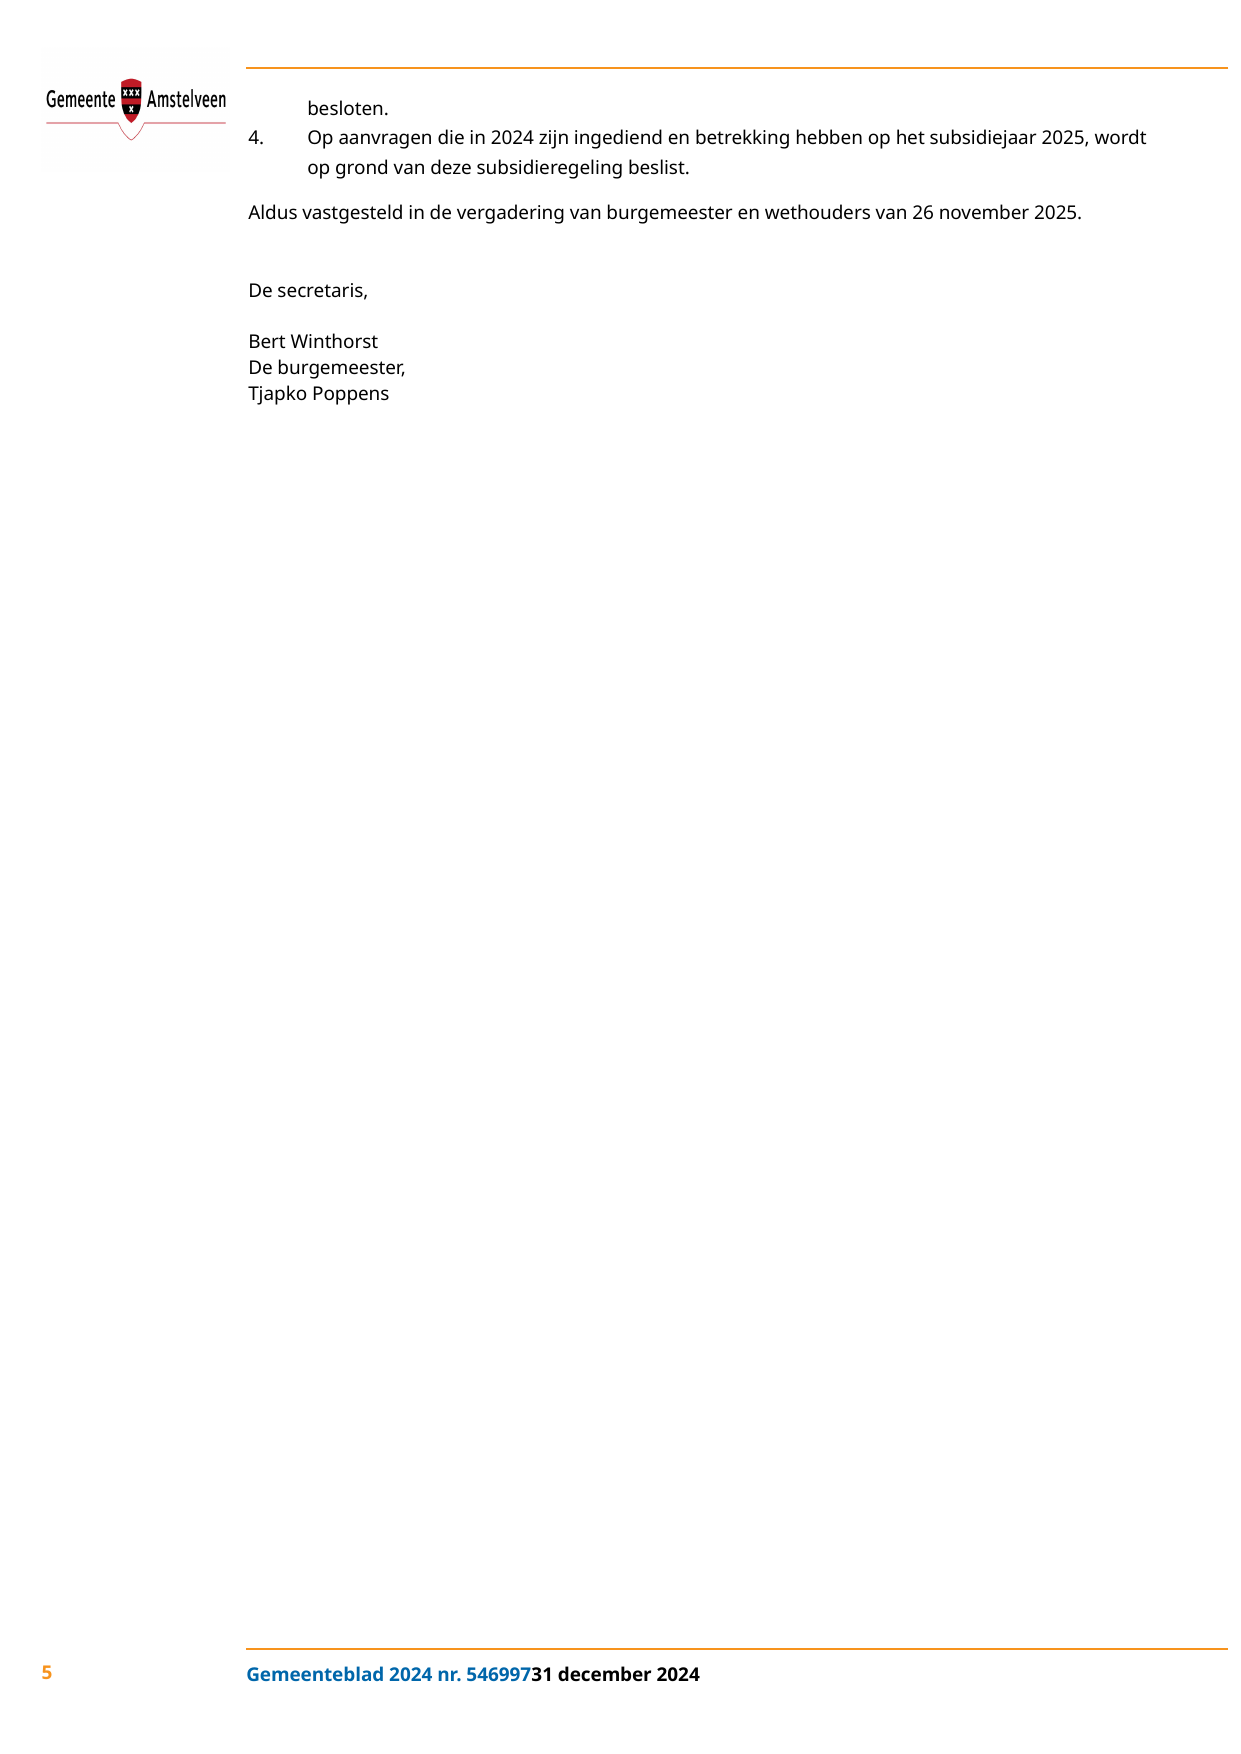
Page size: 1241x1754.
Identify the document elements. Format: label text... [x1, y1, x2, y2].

text Tjapko Poppens [248, 380, 1152, 405]
list besloten. [248, 95, 1152, 121]
text De secretaris, [248, 277, 1152, 302]
picture [41, 47, 231, 172]
text Bert Winthorst [248, 328, 1152, 354]
list Op aanvragen die in 2024 zijn ingediend en betrekking hebben op het subsidiejaar 2025, wordt op grond van deze subsidieregeling beslist. [248, 124, 1152, 180]
text De burgemeester, [248, 354, 1152, 380]
text Aldus vastgesteld in de vergadering van burgemeester en wethouders van 26 november 2025. [248, 199, 1152, 225]
